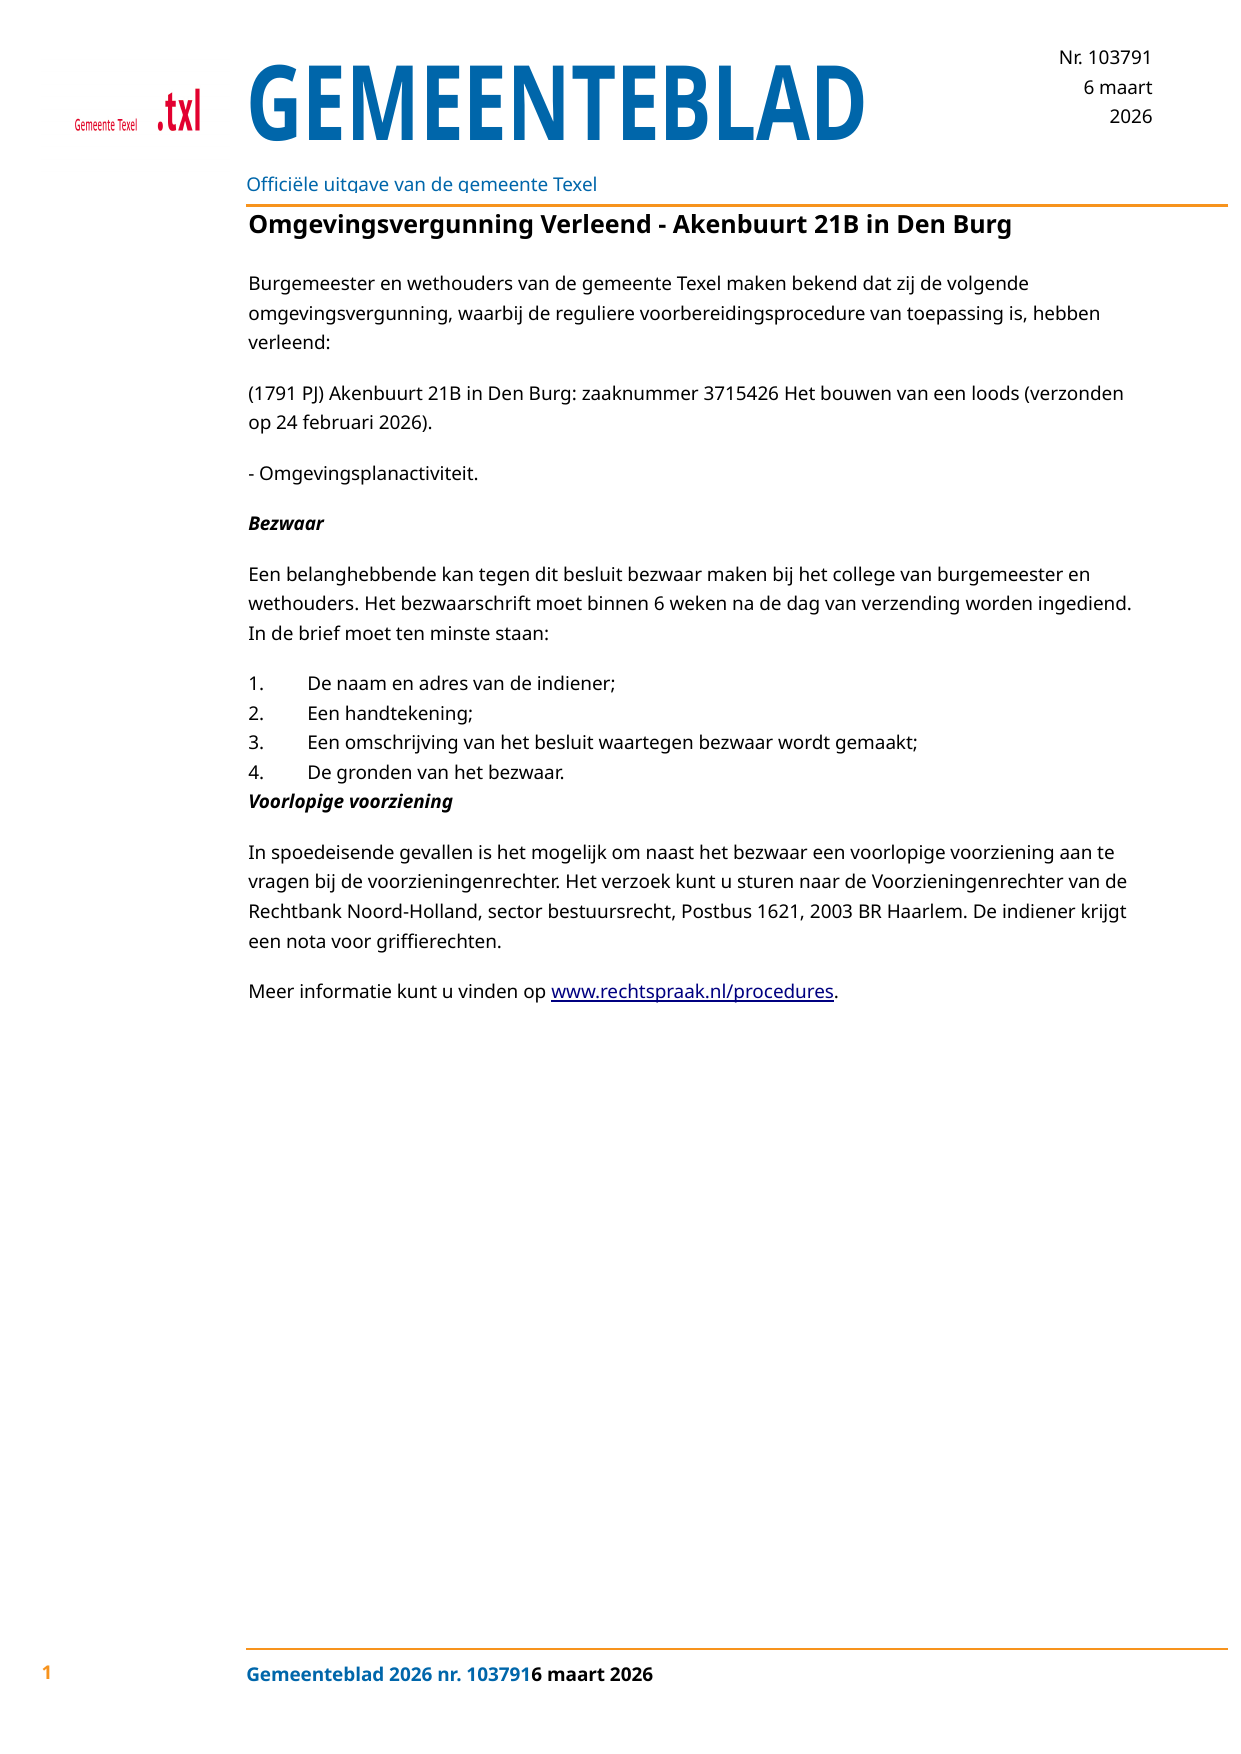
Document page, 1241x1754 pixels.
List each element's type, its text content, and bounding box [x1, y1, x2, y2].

text Omgevingsvergunning Verleend - Akenbuurt 21B in Den Burg [248, 207, 1152, 241]
text In spoedeisende gevallen is het mogelijk om naast het bezwaar een voorlopige voorziening aan te vragen bij de voorzieningenrechter. Het verzoek kunt u sturen naar de Voorzieningenrechter van de Rechtbank Noord-Holland, sector bestuursrecht, Postbus 1621, 2003 BR Haarlem. De indiener krijgt een nota voor griffierechten. [248, 839, 1152, 953]
text Voorlopige voorziening [248, 789, 1152, 814]
text (1791 PJ) Akenbuurt 21B in Den Burg: zaaknummer 3715426 Het bouwen van een loods (verzonden op 24 februari 2026). [248, 380, 1152, 435]
text Een belanghebbende kan tegen dit besluit bezwaar maken bij het college van burgemeester en wethouders. Het bezwaarschrift moet binnen 6 weken na de dag van verzending worden ingediend. In de brief moet ten minste staan: [248, 561, 1152, 646]
list De naam en adres van de indiener; [248, 670, 1152, 696]
list Een omschrijving van het besluit waartegen bezwaar wordt gemaakt; [248, 729, 1152, 755]
list Een handtekening; [248, 700, 1152, 726]
text Bezwaar [248, 510, 1152, 536]
text Meer informatie kunt u vinden op www.rechtspraak.nl/procedures. [248, 978, 1152, 1004]
text Burgemeester en wethouders van de gemeente Texel maken bekend dat zij de volgende omgevingsvergunning, waarbij de reguliere voorbereidingsprocedure van toepassing is, hebben verleend: [248, 270, 1152, 355]
list De gronden van het bezwaar. [248, 759, 1152, 785]
picture [41, 47, 231, 172]
text - Omgevingsplanactiviteit. [248, 460, 1152, 486]
